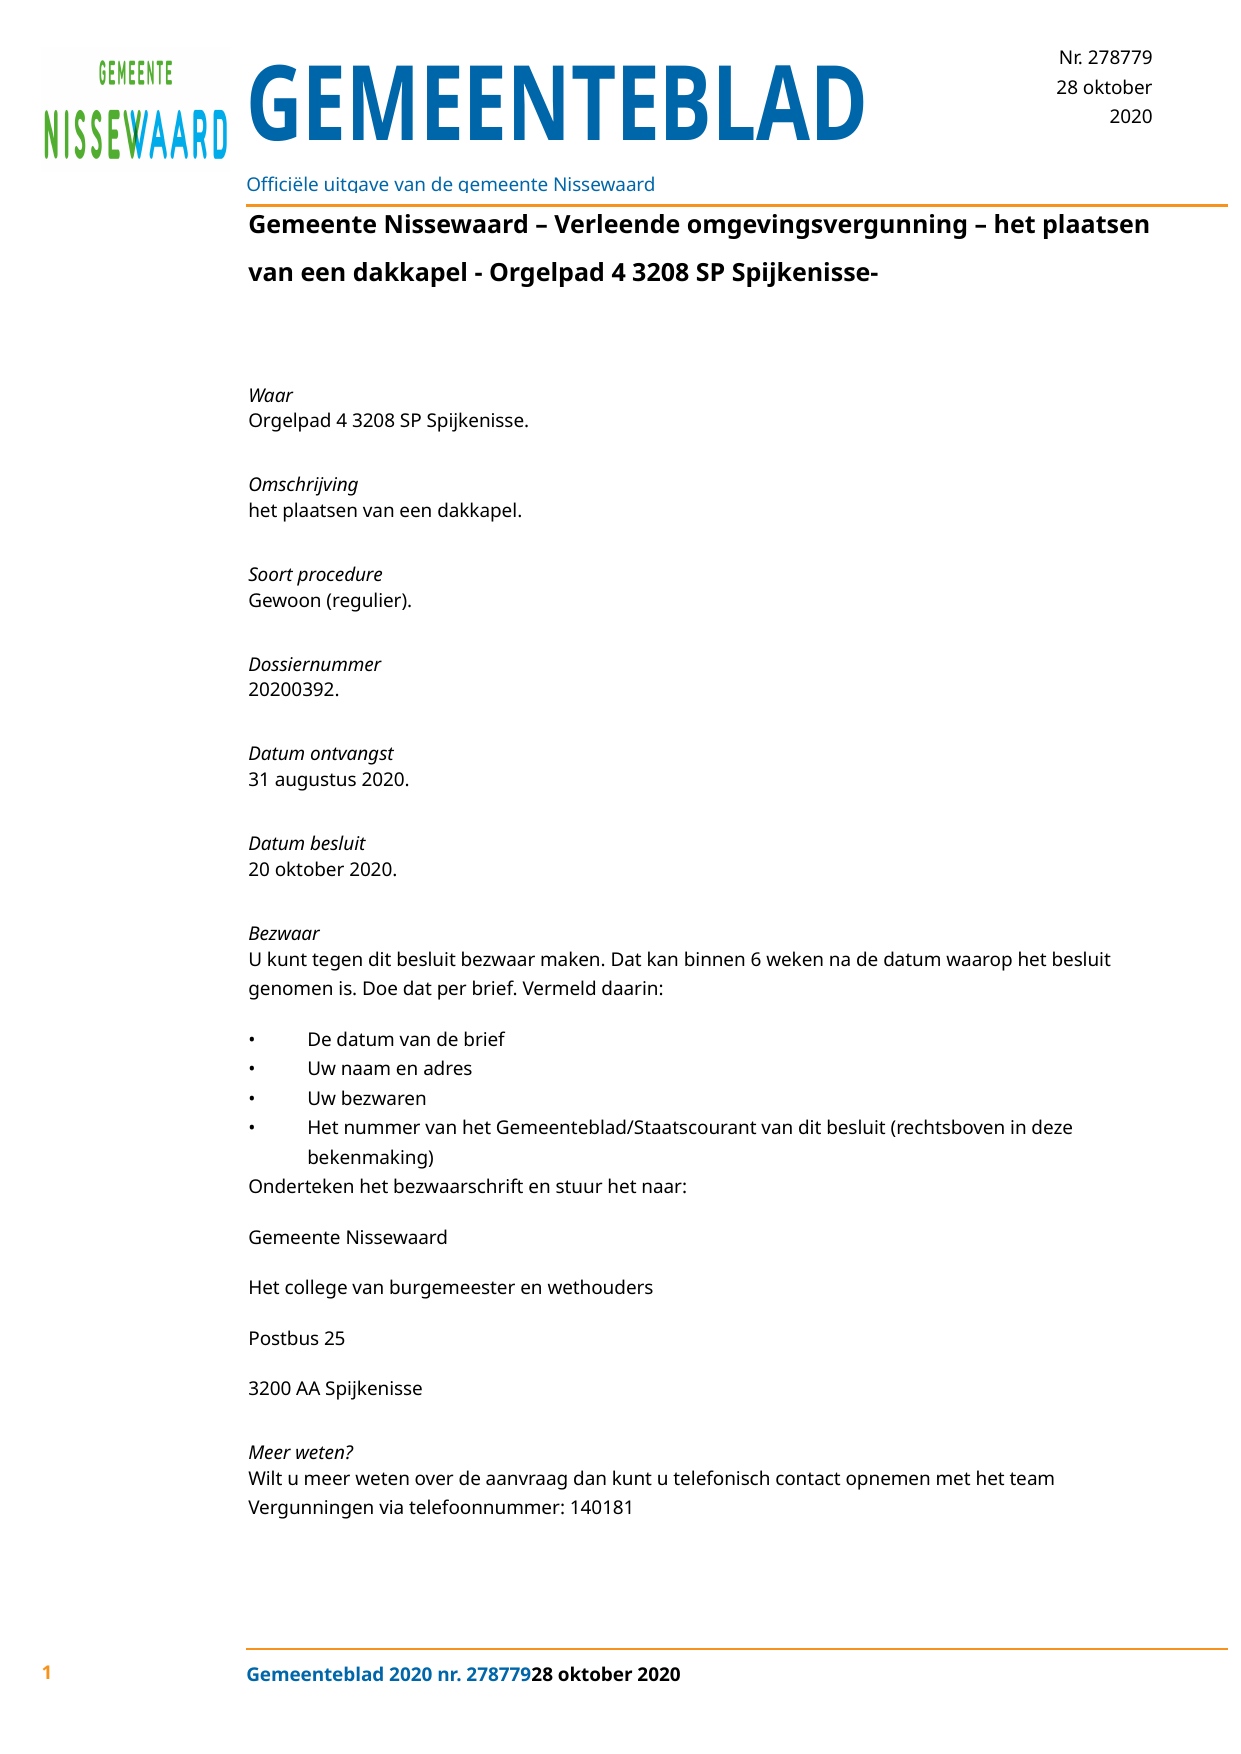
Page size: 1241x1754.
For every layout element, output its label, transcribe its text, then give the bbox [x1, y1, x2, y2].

text Gemeente Nissewaard [248, 1224, 1152, 1250]
text Waar [248, 382, 1152, 408]
picture [41, 47, 231, 172]
text Wilt u meer weten over de aanvraag dan kunt u telefonisch contact opnemen met het team Vergunningen via telefoonnummer: 140181 [248, 1465, 1152, 1520]
text 3200 AA Spijkenisse [248, 1375, 1152, 1401]
text Dossiernummer [248, 651, 1152, 677]
text U kunt tegen dit besluit bezwaar maken. Dat kan binnen 6 weken na de datum waarop het besluit genomen is. Doe dat per brief. Vermeld daarin: [248, 946, 1152, 1001]
list De datum van de brief [248, 1026, 1152, 1051]
list Uw naam en adres [248, 1055, 1152, 1081]
text 20 oktober 2020. [248, 856, 1152, 882]
text Datum besluit [248, 830, 1152, 856]
text Bezwaar [248, 920, 1152, 946]
text 20200392. [248, 677, 1152, 702]
text 31 augustus 2020. [248, 766, 1152, 792]
text Datum ontvangst [248, 741, 1152, 766]
list Uw bezwaren [248, 1085, 1152, 1111]
text Meer weten? [248, 1439, 1152, 1465]
text Onderteken het bezwaarschrift en stuur het naar: [248, 1174, 1152, 1199]
text Het college van burgemeester en wethouders [248, 1274, 1152, 1300]
text Gewoon (regulier). [248, 587, 1152, 613]
text Omschrijving [248, 472, 1152, 497]
text Orgelpad 4 3208 SP Spijkenisse. [248, 408, 1152, 433]
text Postbus 25 [248, 1325, 1152, 1351]
text Soort procedure [248, 561, 1152, 587]
list Het nummer van het Gemeenteblad/Staatscourant van dit besluit (rechtsboven in deze bekenmaking) [248, 1114, 1152, 1170]
text het plaatsen van een dakkapel. [248, 497, 1152, 523]
text Gemeente Nissewaard – Verleende omgevingsvergunning – het plaatsen van een dakkapel - Orgelpad 4 3208 SP Spijkenisse- [248, 207, 1152, 288]
